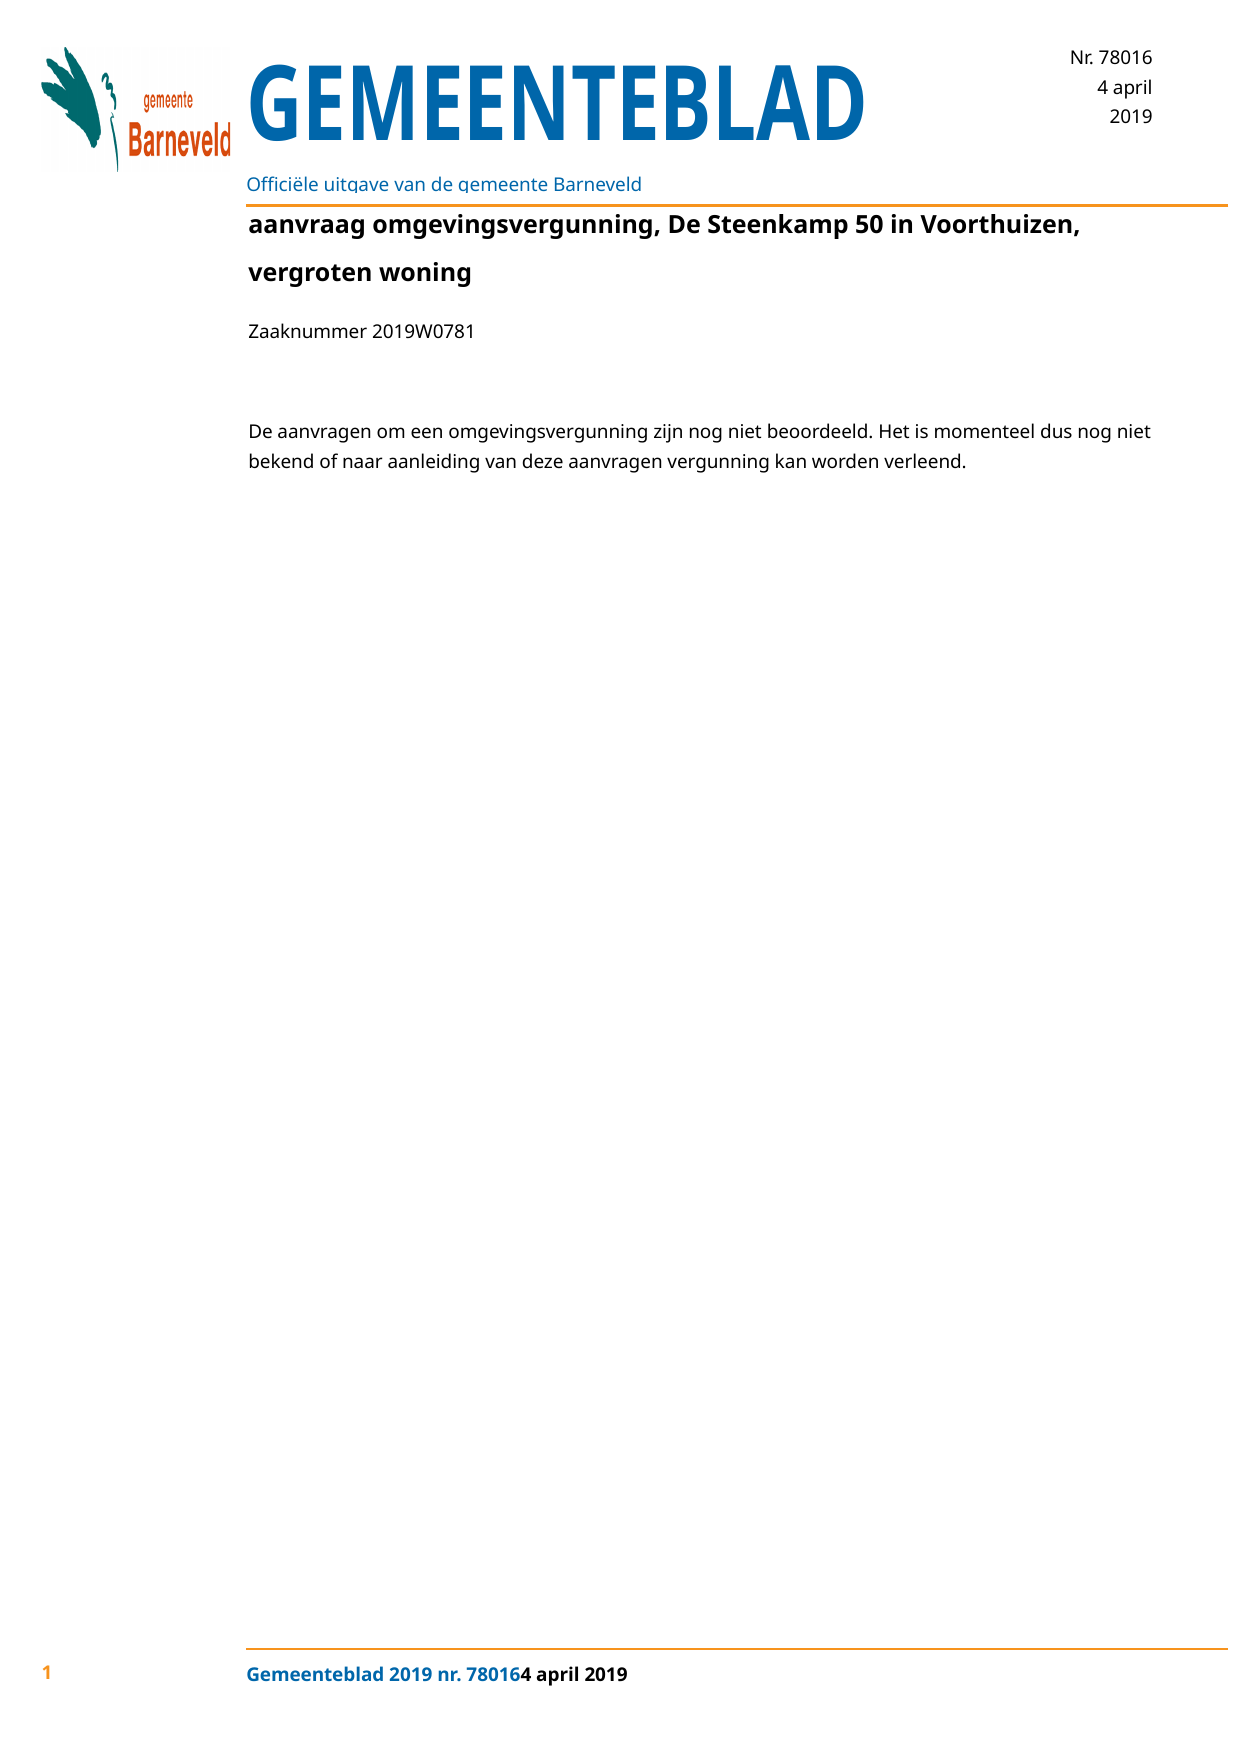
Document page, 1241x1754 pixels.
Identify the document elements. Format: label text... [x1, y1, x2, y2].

picture [41, 47, 231, 172]
text De aanvragen om een omgevingsvergunning zijn nog niet beoordeeld. Het is momenteel dus nog niet bekend of naar aanleiding van deze aanvragen vergunning kan worden verleend. [248, 419, 1152, 474]
text aanvraag omgevingsvergunning, De Steenkamp 50 in Voorthuizen, vergroten woning [248, 207, 1152, 288]
text Zaaknummer 2019W0781 [248, 318, 1152, 344]
